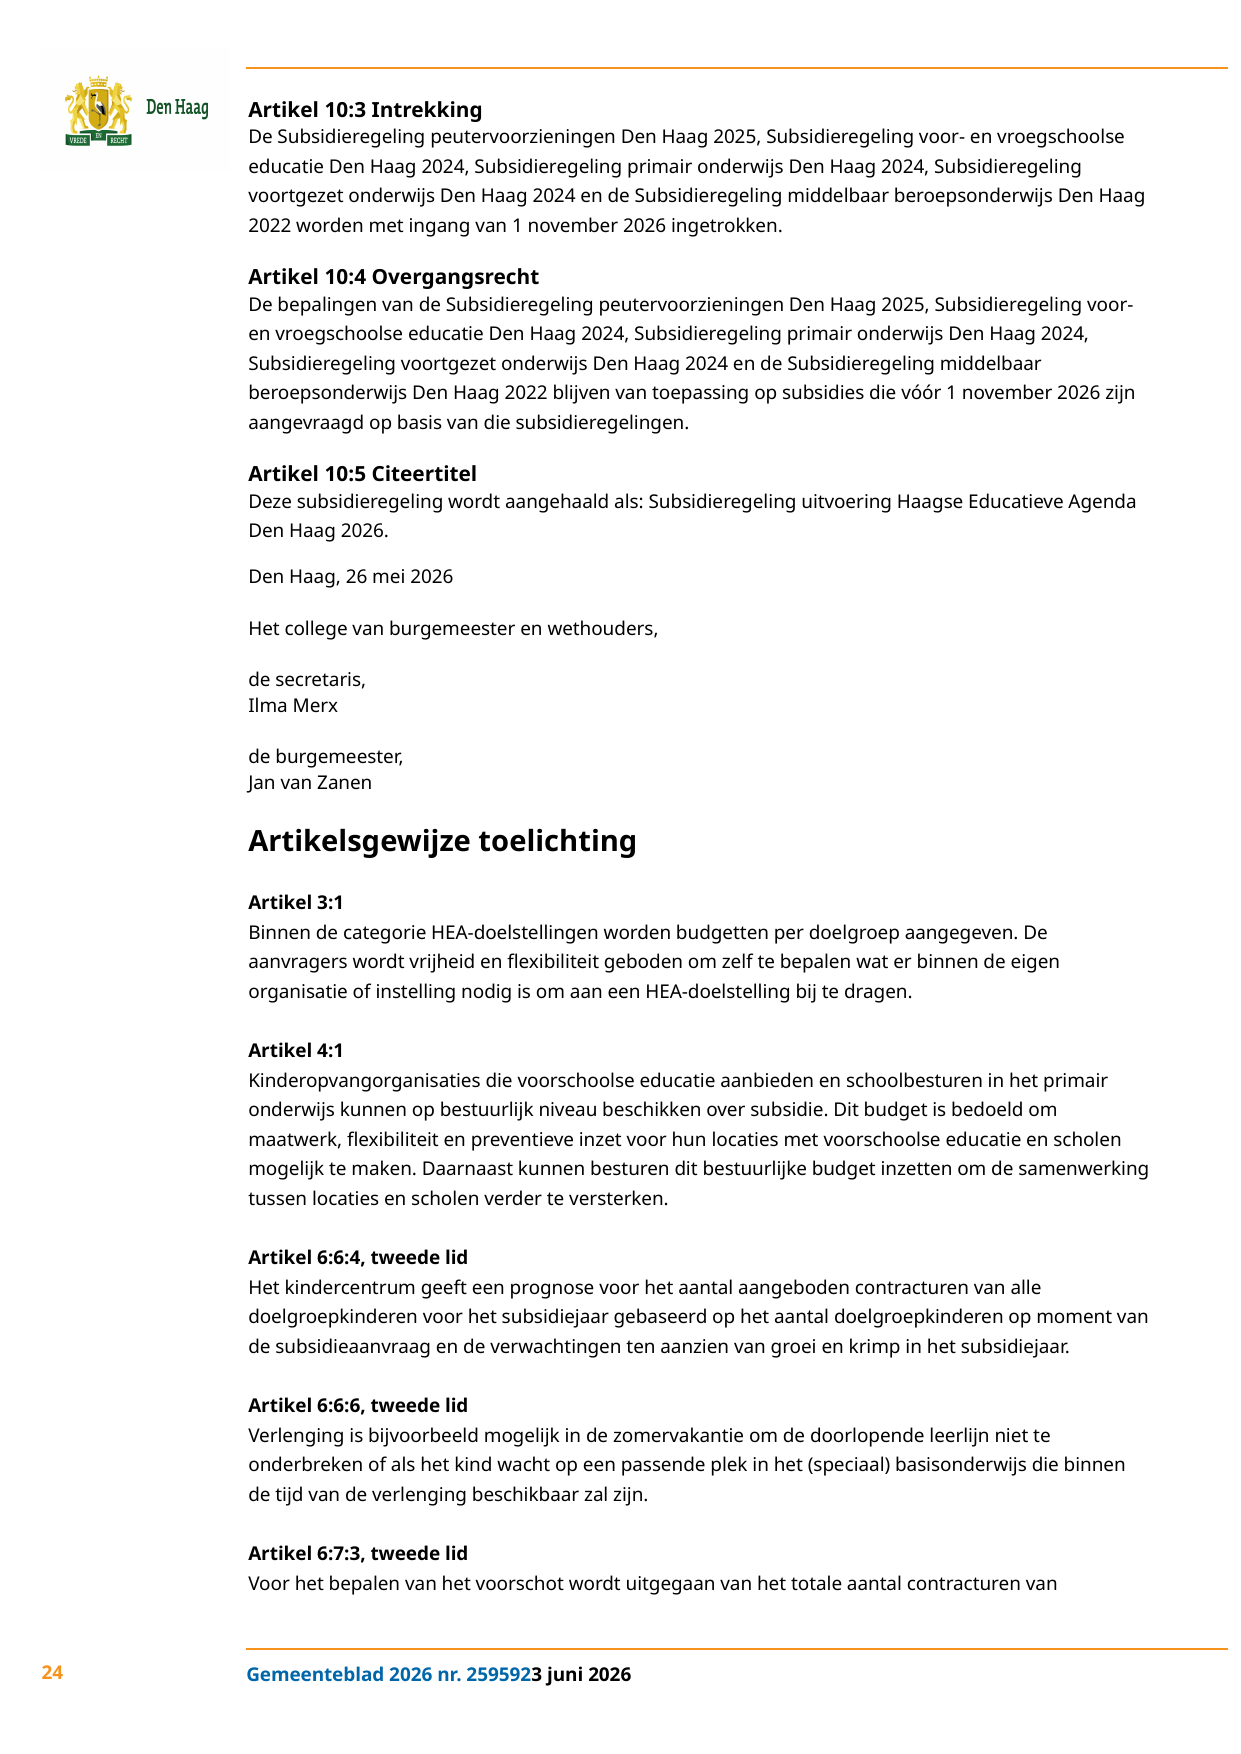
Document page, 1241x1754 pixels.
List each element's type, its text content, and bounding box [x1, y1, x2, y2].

text De Subsidieregeling peutervoorzieningen Den Haag 2025, Subsidieregeling voor- en vroegschoolse educatie Den Haag 2024, Subsidieregeling primair onderwijs Den Haag 2024, Subsidieregeling voortgezet onderwijs Den Haag 2024 en de Subsidieregeling middelbaar beroepsonderwijs Den Haag 2022 worden met ingang van 1 november 2026 ingetrokken. [248, 123, 1152, 238]
text Artikel 6:6:4, tweede lid [248, 1244, 1152, 1270]
text Jan van Zanen [248, 769, 1152, 795]
text Verlenging is bijvoorbeeld mogelijk in de zomervakantie om de doorlopende leerlijn niet te onderbreken of als het kind wacht op een passende plek in het (speciaal) basisonderwijs die binnen de tijd van de verlenging beschikbaar zal zijn. [248, 1422, 1152, 1507]
text De bepalingen van de Subsidieregeling peutervoorzieningen Den Haag 2025, Subsidieregeling voor- en vroegschoolse educatie Den Haag 2024, Subsidieregeling primair onderwijs Den Haag 2024, Subsidieregeling voortgezet onderwijs Den Haag 2024 en de Subsidieregeling middelbaar beroepsonderwijs Den Haag 2022 blijven van toepassing op subsidies die vóór 1 november 2026 zijn aangevraagd op basis van die subsidieregelingen. [248, 291, 1152, 435]
text Voor het bepalen van het voorschot wordt uitgegaan van het totale aantal contracturen van [248, 1570, 1152, 1596]
text Artikel 10:4 Overgangsrecht [248, 262, 1152, 291]
text Ilma Merx [248, 692, 1152, 718]
text Deze subsidieregeling wordt aangehaald als: Subsidieregeling uitvoering Haagse Educatieve Agenda Den Haag 2026. [248, 488, 1152, 543]
text Binnen de categorie HEA-doelstellingen worden budgetten per doelgroep aangegeven. De aanvragers wordt vrijheid en flexibiliteit geboden om zelf te bepalen wat er binnen de eigen organisatie of instelling nodig is om aan een HEA-doelstelling bij te dragen. [248, 919, 1152, 1004]
text Artikel 4:1 [248, 1037, 1152, 1063]
text Den Haag, 26 mei 2026 [248, 563, 1152, 589]
text Artikel 6:6:6, tweede lid [248, 1392, 1152, 1418]
text Artikelsgewijze toelichting [248, 821, 1152, 860]
text Het college van burgemeester en wethouders, [248, 615, 1152, 640]
text Het kindercentrum geeft een prognose voor het aantal aangeboden contracturen van alle doelgroepkinderen voor het subsidiejaar gebaseerd op het aantal doelgroepkinderen op moment van de subsidieaanvraag en de verwachtingen ten aanzien van groei en krimp in het subsidiejaar. [248, 1274, 1152, 1359]
text de burgemeester, [248, 743, 1152, 769]
text de secretaris, [248, 666, 1152, 692]
text Artikel 3:1 [248, 889, 1152, 915]
text Artikel 10:5 Citeertitel [248, 459, 1152, 488]
picture [41, 47, 231, 172]
text Artikel 10:3 Intrekking [248, 95, 1152, 123]
text Kinderopvangorganisaties die voorschoolse educatie aanbieden en schoolbesturen in het primair onderwijs kunnen op bestuurlijk niveau beschikken over subsidie. Dit budget is bedoeld om maatwerk, flexibiliteit en preventieve inzet voor hun locaties met voorschoolse educatie en scholen mogelijk te maken. Daarnaast kunnen besturen dit bestuurlijke budget inzetten om de samenwerking tussen locaties en scholen verder te versterken. [248, 1067, 1152, 1211]
text Artikel 6:7:3, tweede lid [248, 1540, 1152, 1566]
